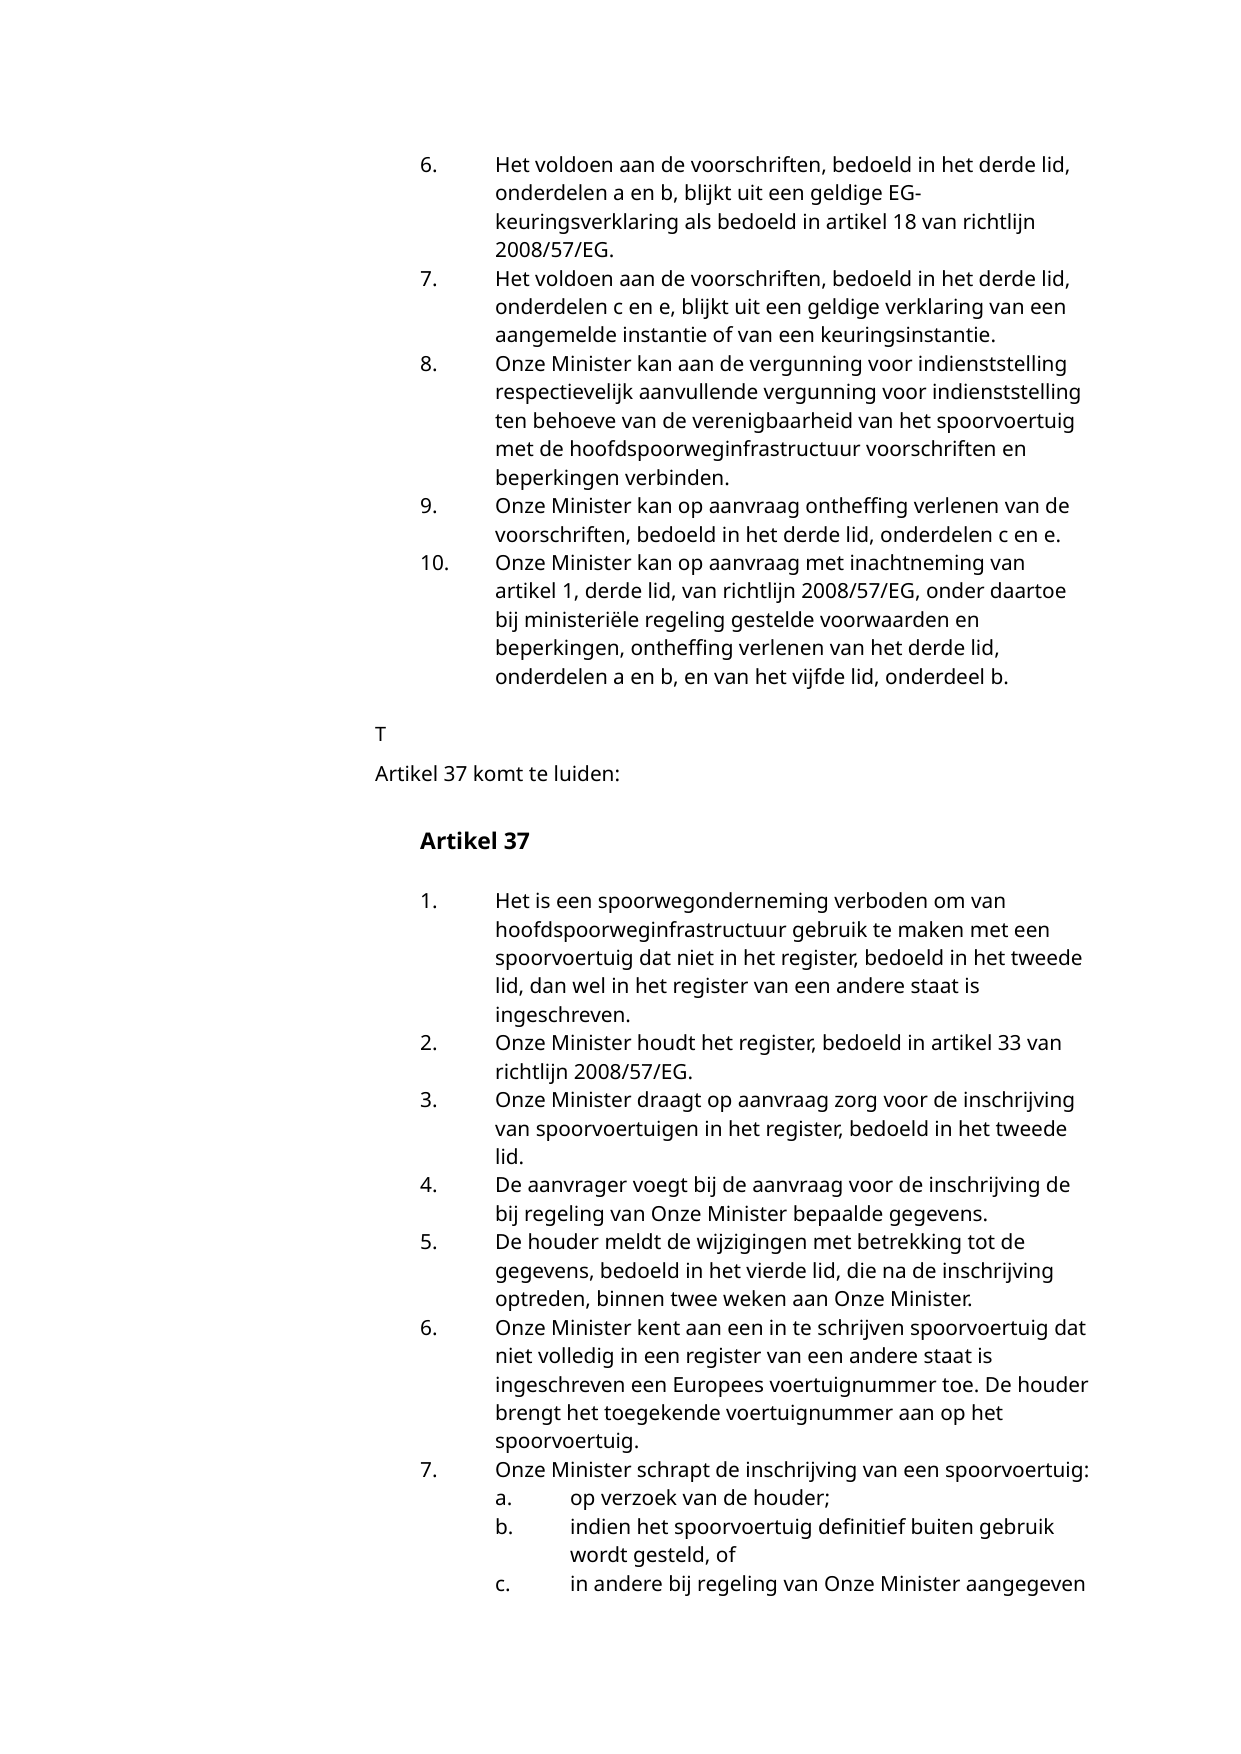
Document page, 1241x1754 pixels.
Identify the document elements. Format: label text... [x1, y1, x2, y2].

list Onze Minister kent aan een in te schrijven spoorvoertuig dat niet volledig in een register van een andere staat is ingeschreven een Europees voertuignummer toe. De houder brengt het toegekende voertuignummer aan op het spoorvoertuig. [420, 1313, 1090, 1455]
list Onze Minister draagt op aanvraag zorg voor de inschrijving van spoorvoertuigen in het register, bedoeld in het tweede lid. [420, 1085, 1090, 1171]
text T [375, 720, 1090, 747]
list Onze Minister kan op aanvraag met inachtneming van artikel 1, derde lid, van richtlijn 2008/57/EG, onder daartoe bij ministeriële regeling gestelde voorwaarden en beperkingen, ontheffing verlenen van het derde lid, onderdelen a en b, en van het vijfde lid, onderdeel b. [420, 548, 1090, 690]
list Het voldoen aan de voorschriften, bedoeld in het derde lid, onderdelen a en b, blijkt uit een geldige EG-keuringsverklaring als bedoeld in artikel 18 van richtlijn 2008/57/EG. [420, 150, 1090, 264]
list Het is een spoorwegonderneming verboden om van hoofdspoorweginfrastructuur gebruik te maken met een spoorvoertuig dat niet in het register, bedoeld in het tweede lid, dan wel in het register van een andere staat is ingeschreven. [420, 886, 1090, 1028]
list Onze Minister houdt het register, bedoeld in artikel 33 van richtlijn 2008/57/EG. [420, 1028, 1090, 1085]
list Onze Minister schrapt de inschrijving van een spoorvoertuig: [420, 1455, 1090, 1483]
list in andere bij regeling van Onze Minister aangegeven [495, 1569, 1090, 1597]
list Onze Minister kan aan de vergunning voor indienststelling respectievelijk aanvullende vergunning voor indienststelling ten behoeve van de verenigbaarheid van het spoorvoertuig met de hoofdspoorweginfrastructuur voorschriften en beperkingen verbinden. [420, 349, 1090, 491]
list op verzoek van de houder; [495, 1483, 1090, 1512]
list indien het spoorvoertuig definitief buiten gebruik wordt gesteld, of [495, 1512, 1090, 1569]
subtitle Artikel 37 [420, 825, 1090, 856]
text Artikel 37 komt te luiden: [375, 759, 1090, 787]
list De houder meldt de wijzigingen met betrekking tot de gegevens, bedoeld in het vierde lid, die na de inschrijving optreden, binnen twee weken aan Onze Minister. [420, 1227, 1090, 1313]
list Onze Minister kan op aanvraag ontheffing verlenen van de voorschriften, bedoeld in het derde lid, onderdelen c en e. [420, 491, 1090, 548]
list Het voldoen aan de voorschriften, bedoeld in het derde lid, onderdelen c en e, blijkt uit een geldige verklaring van een aangemelde instantie of van een keuringsinstantie. [420, 264, 1090, 349]
list De aanvrager voegt bij de aanvraag voor de inschrijving de bij regeling van Onze Minister bepaalde gegevens. [420, 1171, 1090, 1227]
